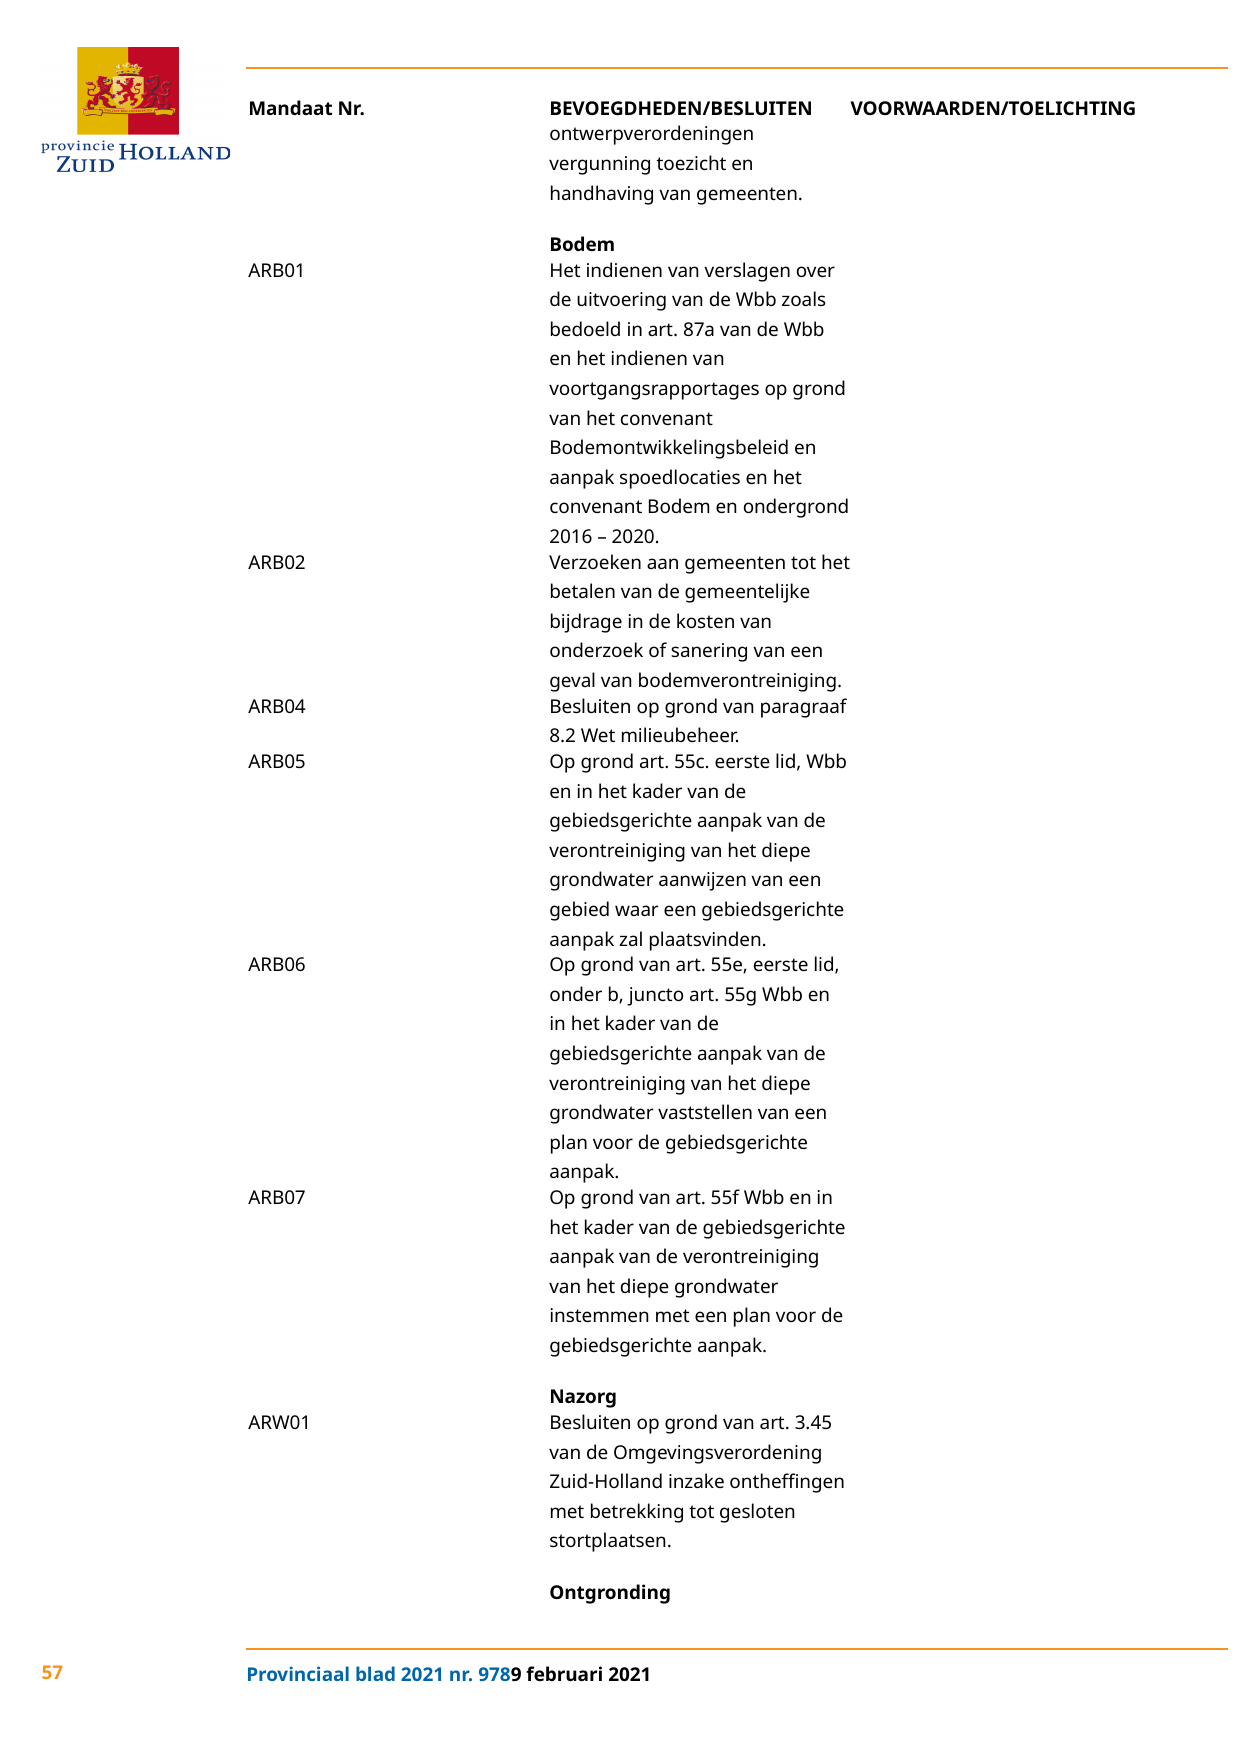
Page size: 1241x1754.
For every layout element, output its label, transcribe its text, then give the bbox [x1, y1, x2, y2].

table_cell Op grond van art. 55f Wbb en in het kader van de gebiedsgerichte aanpak van de verontreiniging van het diepe grondwater instemmen met een plan voor de gebiedsgerichte aanpak. [549, 1184, 850, 1358]
table_cell ARB04 [248, 693, 549, 748]
table_cell Besluiten op grond van art. 3.45 van de Omgevingsverordening Zuid-Holland inzake ontheffingen met betrekking tot gesloten stortplaatsen. [549, 1409, 850, 1553]
table_cell Het indienen van verslagen over de uitvoering van de Wbb zoals bedoeld in art. 87a van de Wbb en het indienen van voortgangsrapportages op grond van het convenant Bodemontwikkelingsbeleid en aanpak spoedlocaties en het convenant Bodem en ondergrond 2016 – 2020. [549, 257, 850, 549]
table_cell [850, 549, 1152, 693]
table_cell [850, 121, 1152, 205]
table_cell [850, 1579, 1152, 1605]
table_cell ARB01 [248, 257, 549, 549]
table_cell [248, 1554, 549, 1579]
table_cell Op grond van art. 55e, eerste lid, onder b, juncto art. 55g Wbb en in het kader van de gebiedsgerichte aanpak van de verontreiniging van het diepe grondwater vaststellen van een plan voor de gebiedsgerichte aanpak. [549, 951, 850, 1184]
table_cell [248, 205, 549, 231]
table_cell ontwerpverordeningen vergunning toezicht en handhaving van gemeenten. [549, 121, 850, 205]
table_cell Op grond art. 55c. eerste lid, Wbb en in het kader van de gebiedsgerichte aanpak van de verontreiniging van het diepe grondwater aanwijzen van een gebied waar een gebiedsgerichte aanpak zal plaatsvinden. [549, 748, 850, 951]
table_cell [850, 1384, 1152, 1409]
table_header Mandaat Nr. [248, 95, 549, 121]
table_cell [850, 257, 1152, 549]
table_cell [850, 205, 1152, 231]
table_cell [549, 1554, 850, 1579]
table_cell Ontgronding [549, 1579, 850, 1605]
table_cell Verzoeken aan gemeenten tot het betalen van de gemeentelijke bijdrage in de kosten van onderzoek of sanering van een geval van bodemverontreiniging. [549, 549, 850, 693]
table_cell [850, 231, 1152, 257]
table_cell [549, 1358, 850, 1384]
table_cell [850, 1358, 1152, 1384]
table_header VOORWAARDEN/TOELICHTING [850, 95, 1152, 121]
table_cell [248, 1579, 549, 1605]
table_cell [850, 748, 1152, 951]
table_cell [850, 951, 1152, 1184]
table_cell [850, 1409, 1152, 1553]
table_cell ARB07 [248, 1184, 549, 1358]
table_cell [248, 1358, 549, 1384]
table_cell ARB02 [248, 549, 549, 693]
table_cell [850, 1184, 1152, 1358]
table_cell [850, 1554, 1152, 1579]
table_cell [248, 1384, 549, 1409]
table_cell Nazorg [549, 1384, 850, 1409]
table_cell Bodem [549, 231, 850, 257]
table_cell [248, 121, 549, 205]
table_cell ARW01 [248, 1409, 549, 1553]
table_cell Besluiten op grond van paragraaf 8.2 Wet milieubeheer. [549, 693, 850, 748]
table_cell ARB05 [248, 748, 549, 951]
table_cell [248, 231, 549, 257]
table_cell [850, 693, 1152, 748]
table_cell ARB06 [248, 951, 549, 1184]
picture [41, 47, 231, 172]
table_cell [549, 205, 850, 231]
table_header BEVOEGDHEDEN/BESLUITEN [549, 95, 850, 121]
